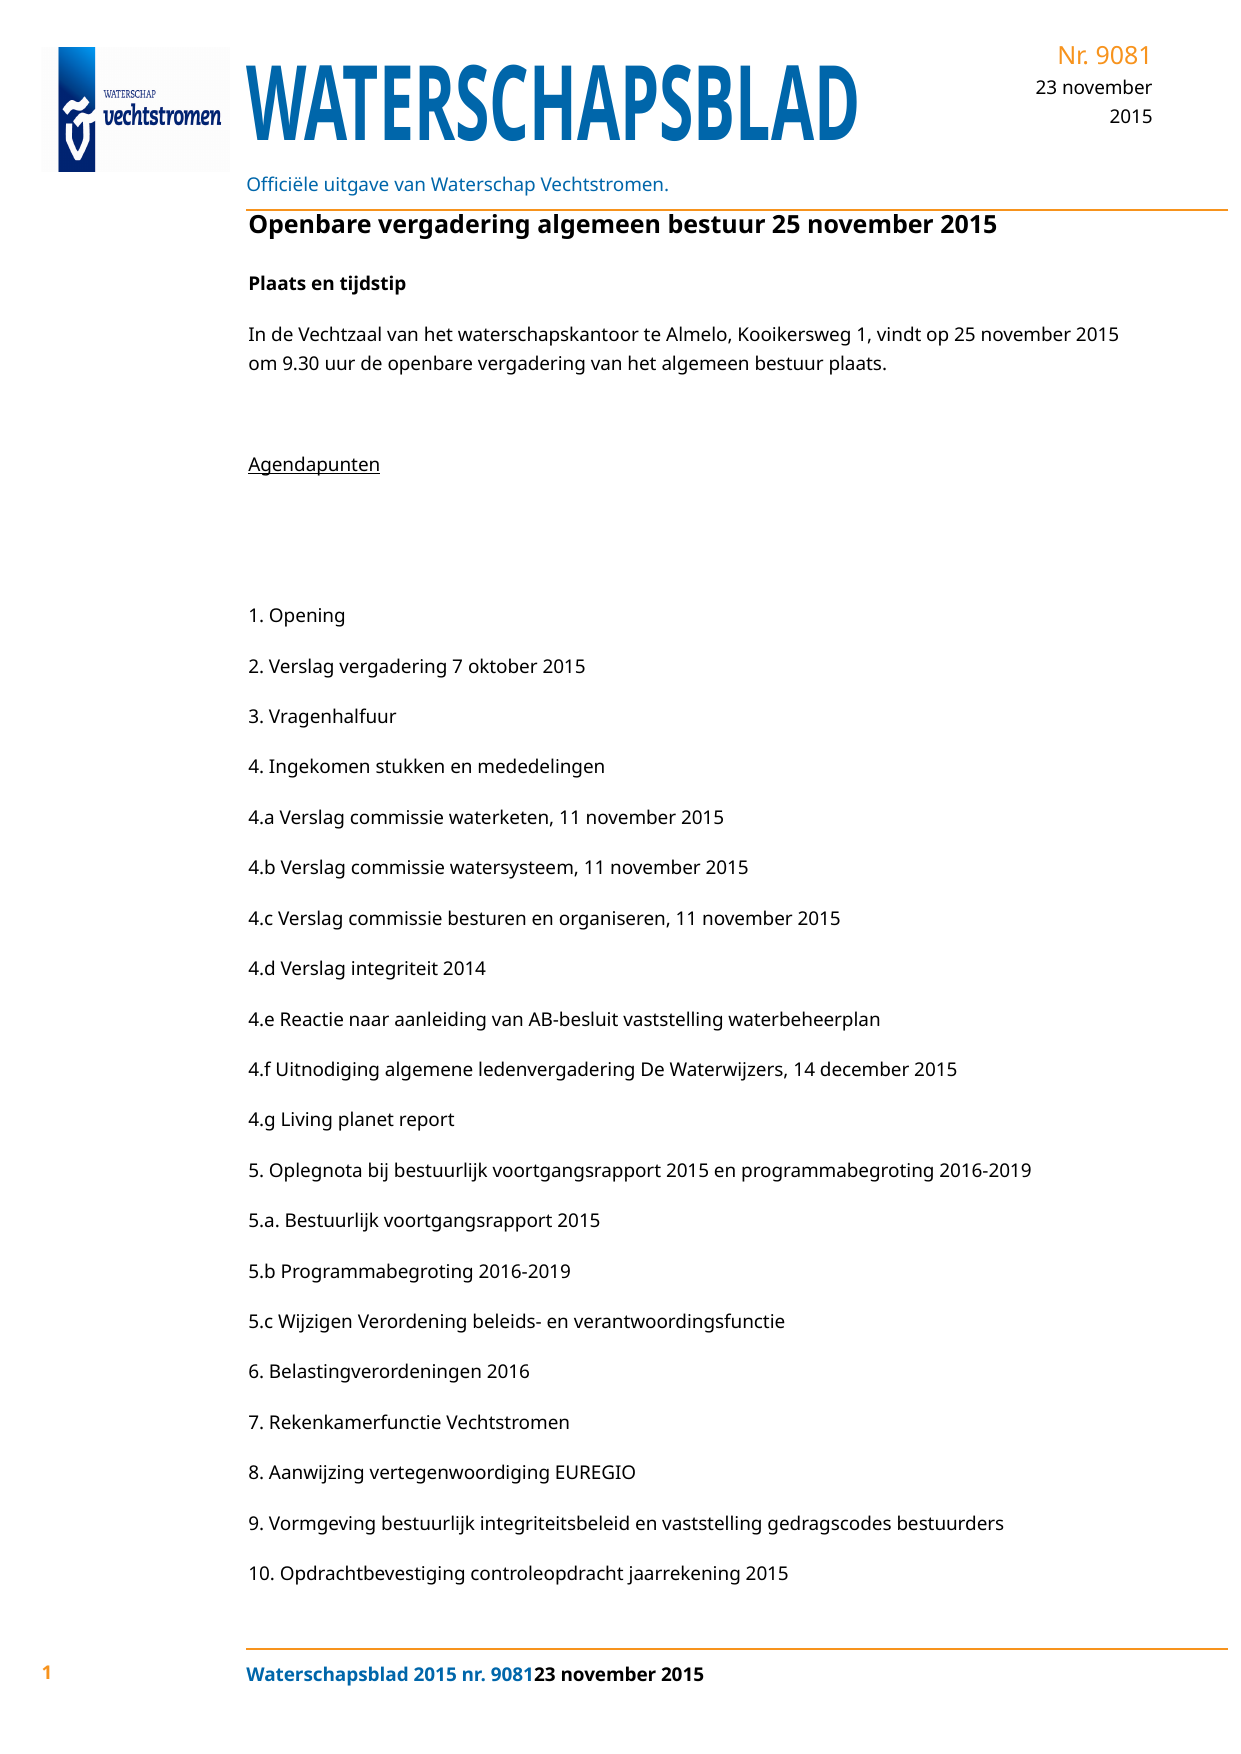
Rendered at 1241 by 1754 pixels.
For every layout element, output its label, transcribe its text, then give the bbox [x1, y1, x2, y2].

text 4.a Verslag commissie waterketen, 11 november 2015 [248, 804, 1152, 830]
text 6. Belastingverordeningen 2016 [248, 1359, 1152, 1384]
text 5.c Wijzigen Verordening beleids- en verantwoordingsfunctie [248, 1308, 1152, 1334]
text Plaats en tijdstip [248, 270, 1152, 296]
text 4.b Verslag commissie watersysteem, 11 november 2015 [248, 854, 1152, 880]
text 4.d Verslag integriteit 2014 [248, 955, 1152, 981]
text 9. Vormgeving bestuurlijk integriteitsbeleid en vaststelling gedragscodes bestuurders [248, 1510, 1152, 1536]
text 4.f Uitnodiging algemene ledenvergadering De Waterwijzers, 14 december 2015 [248, 1056, 1152, 1082]
text 4.e Reactie naar aanleiding van AB-besluit vaststelling waterbeheerplan [248, 1006, 1152, 1031]
text 5.b Programmabegroting 2016-2019 [248, 1258, 1152, 1283]
text In de Vechtzaal van het waterschapskantoor te Almelo, Kooikersweg 1, vindt op 25 november 2015 om 9.30 uur de openbare vergadering van het algemeen bestuur plaats. [248, 321, 1152, 376]
text 2. Verslag vergadering 7 oktober 2015 [248, 653, 1152, 678]
text Agendapunten [248, 451, 1152, 477]
text 4.c Verslag commissie besturen en organiseren, 11 november 2015 [248, 905, 1152, 931]
text 5.a. Bestuurlijk voortgangsrapport 2015 [248, 1207, 1152, 1233]
text 5. Oplegnota bij bestuurlijk voortgangsrapport 2015 en programmabegroting 2016-2019 [248, 1157, 1152, 1183]
text 10. Opdrachtbevestiging controleopdracht jaarrekening 2015 [248, 1560, 1152, 1586]
text 8. Aanwijzing vertegenwoordiging EUREGIO [248, 1459, 1152, 1485]
text 4.g Living planet report [248, 1107, 1152, 1132]
text Openbare vergadering algemeen bestuur 25 november 2015 [248, 211, 1152, 241]
text 4. Ingekomen stukken en mededelingen [248, 754, 1152, 779]
picture [41, 47, 231, 172]
text 7. Rekenkamerfunctie Vechtstromen [248, 1409, 1152, 1435]
text 1. Opening [248, 602, 1152, 628]
text 3. Vragenhalfuur [248, 703, 1152, 729]
